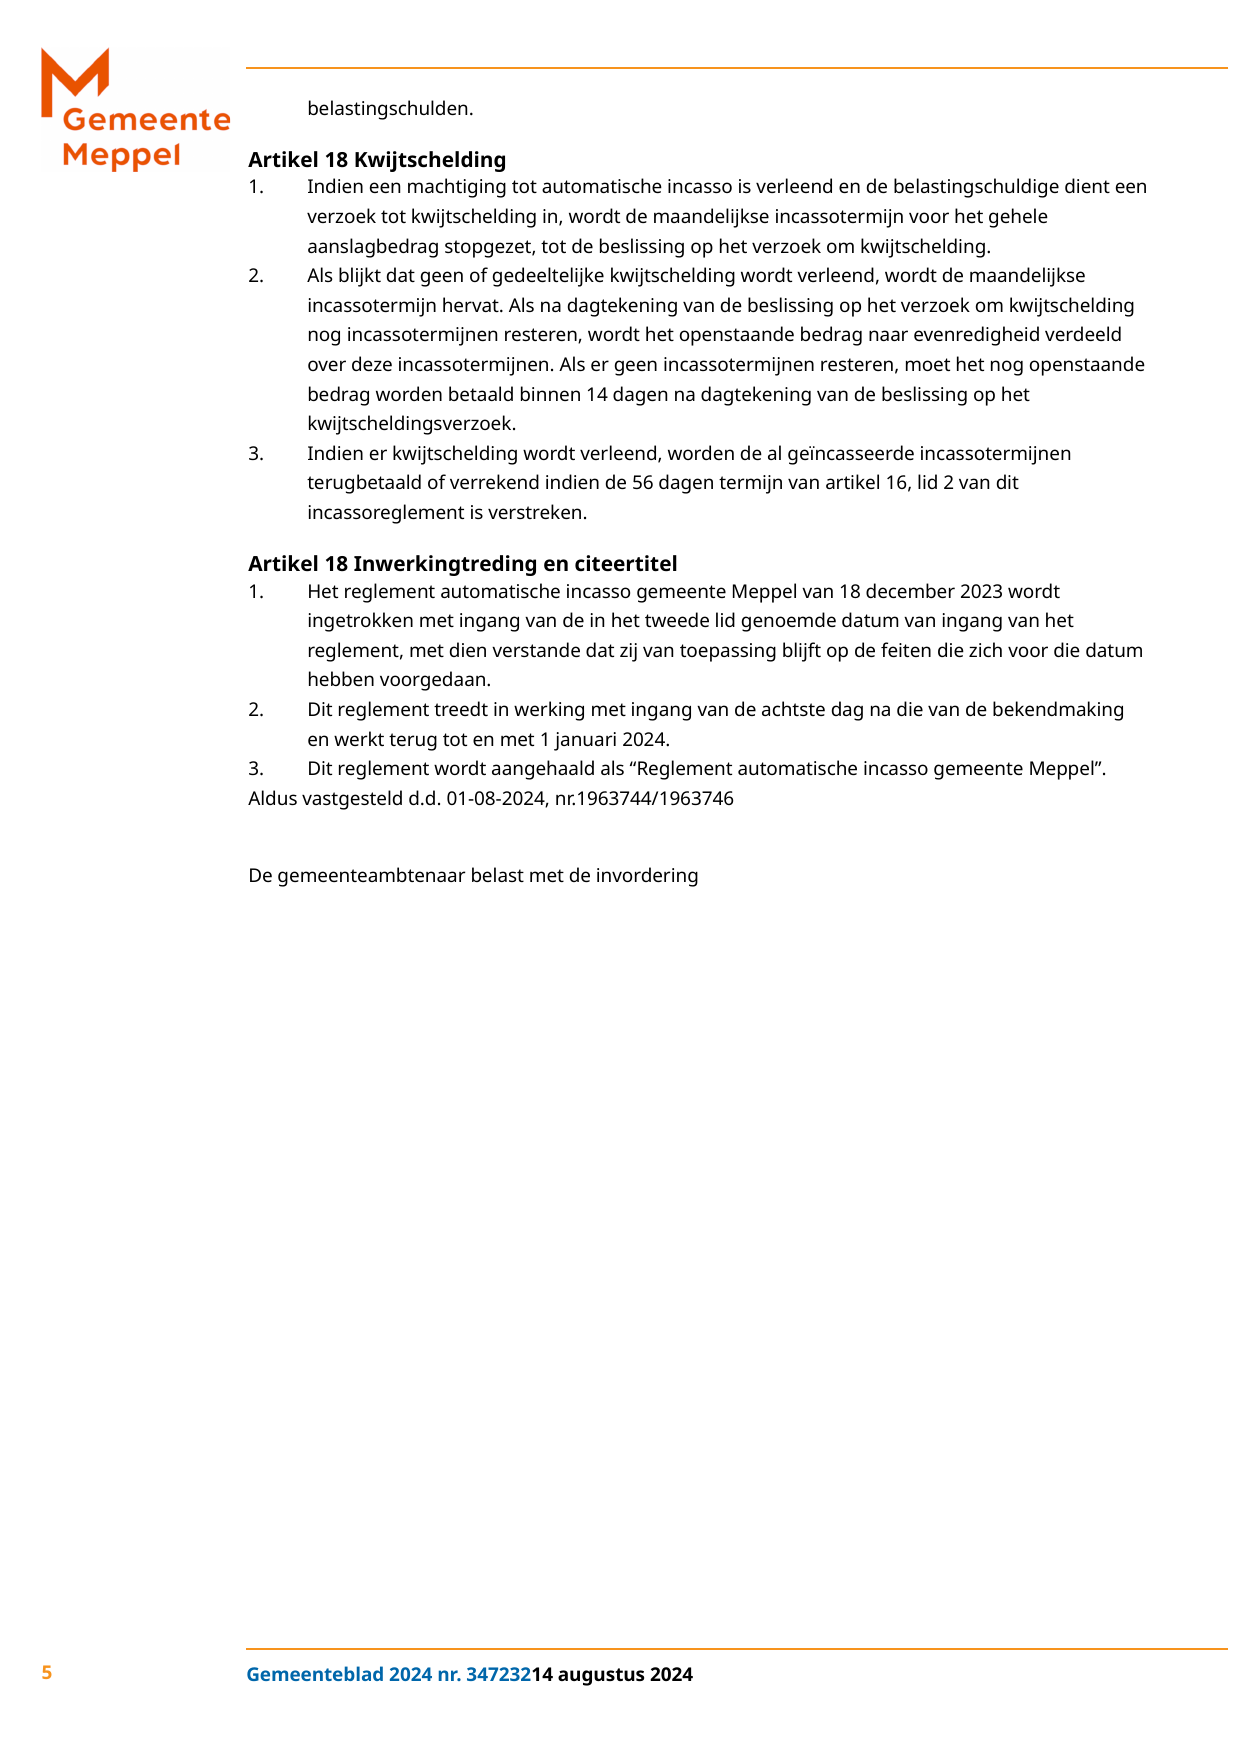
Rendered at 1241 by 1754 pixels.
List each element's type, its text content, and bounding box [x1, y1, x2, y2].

text Aldus vastgesteld d.d. 01-08-2024, nr.1963744/1963746 [248, 785, 1152, 811]
list Indien er kwijtschelding wordt verleend, worden de al geïncasseerde incassotermijnen terugbetaald of verrekend indien de 56 dagen termijn van artikel 16, lid 2 van dit incassoreglement is verstreken. [248, 440, 1152, 525]
text Artikel 18 Inwerkingtreding en citeertitel [248, 549, 1152, 578]
list Indien een machtiging tot automatische incasso is verleend en de belastingschuldige dient een verzoek tot kwijtschelding in, wordt de maandelijkse incassotermijn voor het gehele aanslagbedrag stopgezet, tot de beslissing op het verzoek om kwijtschelding. [248, 174, 1152, 258]
list Als blijkt dat geen of gedeeltelijke kwijtschelding wordt verleend, wordt de maandelijkse incassotermijn hervat. Als na dagtekening van de beslissing op het verzoek om kwijtschelding nog incassotermijnen resteren, wordt het openstaande bedrag naar evenredigheid verdeeld over deze incassotermijnen. Als er geen incassotermijnen resteren, moet het nog openstaande bedrag worden betaald binnen 14 dagen na dagtekening van de beslissing op het kwijtscheldingsverzoek. [248, 262, 1152, 436]
list Dit reglement treedt in werking met ingang van de achtste dag na die van de bekendmaking en werkt terug tot en met 1 januari 2024. [248, 696, 1152, 752]
text De gemeenteambtenaar belast met de invordering [248, 862, 1152, 888]
list Het reglement automatische incasso gemeente Meppel van 18 december 2023 wordt ingetrokken met ingang van de in het tweede lid genoemde datum van ingang van het reglement, met dien verstande dat zij van toepassing blijft op de feiten die zich voor die datum hebben voorgedaan. [248, 578, 1152, 692]
text Artikel 18 Kwijtschelding [248, 145, 1152, 174]
picture [41, 47, 231, 172]
list Dit reglement wordt aangehaald als “Reglement automatische incasso gemeente Meppel”. [248, 755, 1152, 781]
list belastingschulden. [248, 95, 1152, 121]
